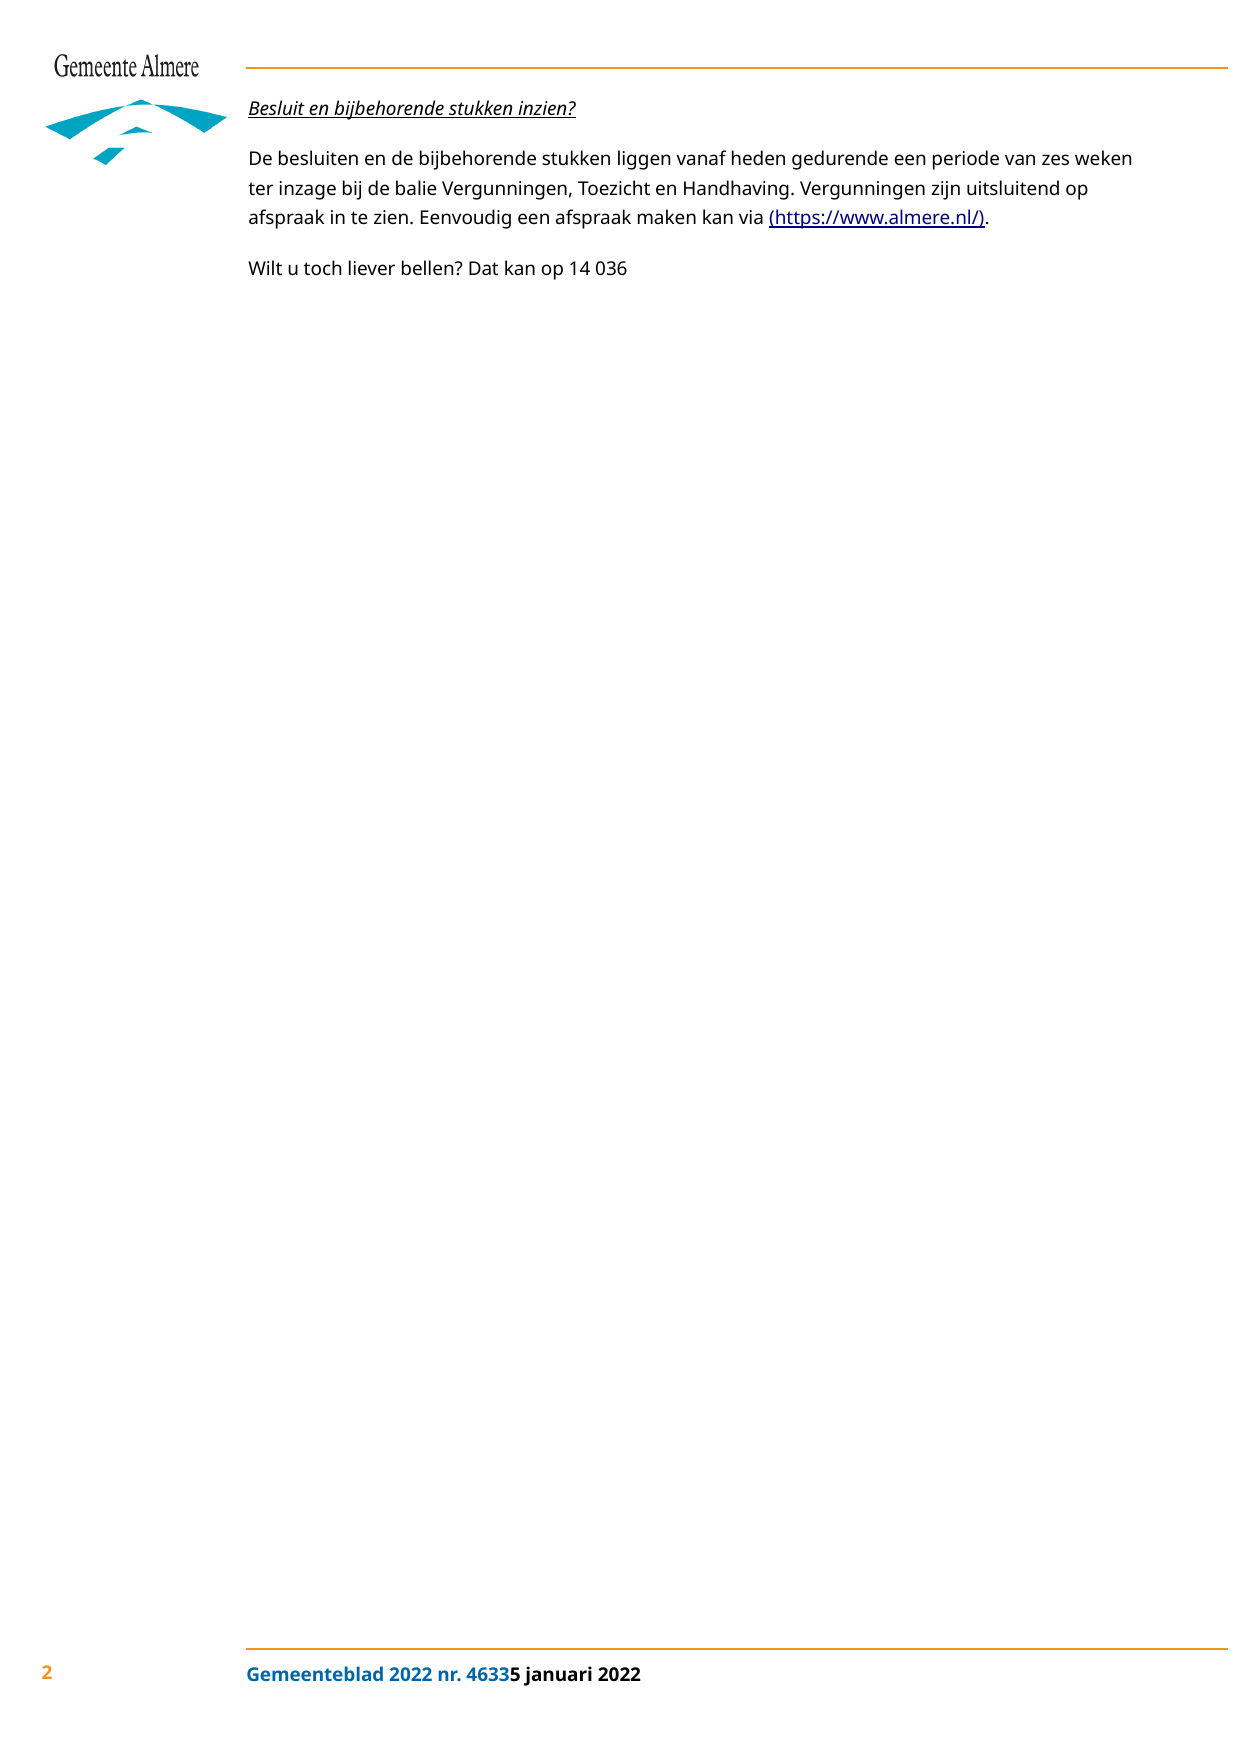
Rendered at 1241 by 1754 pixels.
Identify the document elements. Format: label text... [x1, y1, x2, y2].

text Besluit en bijbehorende stukken inzien? [248, 95, 1152, 121]
text De besluiten en de bijbehorende stukken liggen vanaf heden gedurende een periode van zes weken ter inzage bij de balie Vergunningen, Toezicht en Handhaving. Vergunningen zijn uitsluitend op afspraak in te zien. Eenvoudig een afspraak maken kan via (https://www.almere.nl/). [248, 145, 1152, 230]
picture [41, 47, 231, 172]
text Wilt u toch liever bellen? Dat kan op 14 036 [248, 255, 1152, 281]
